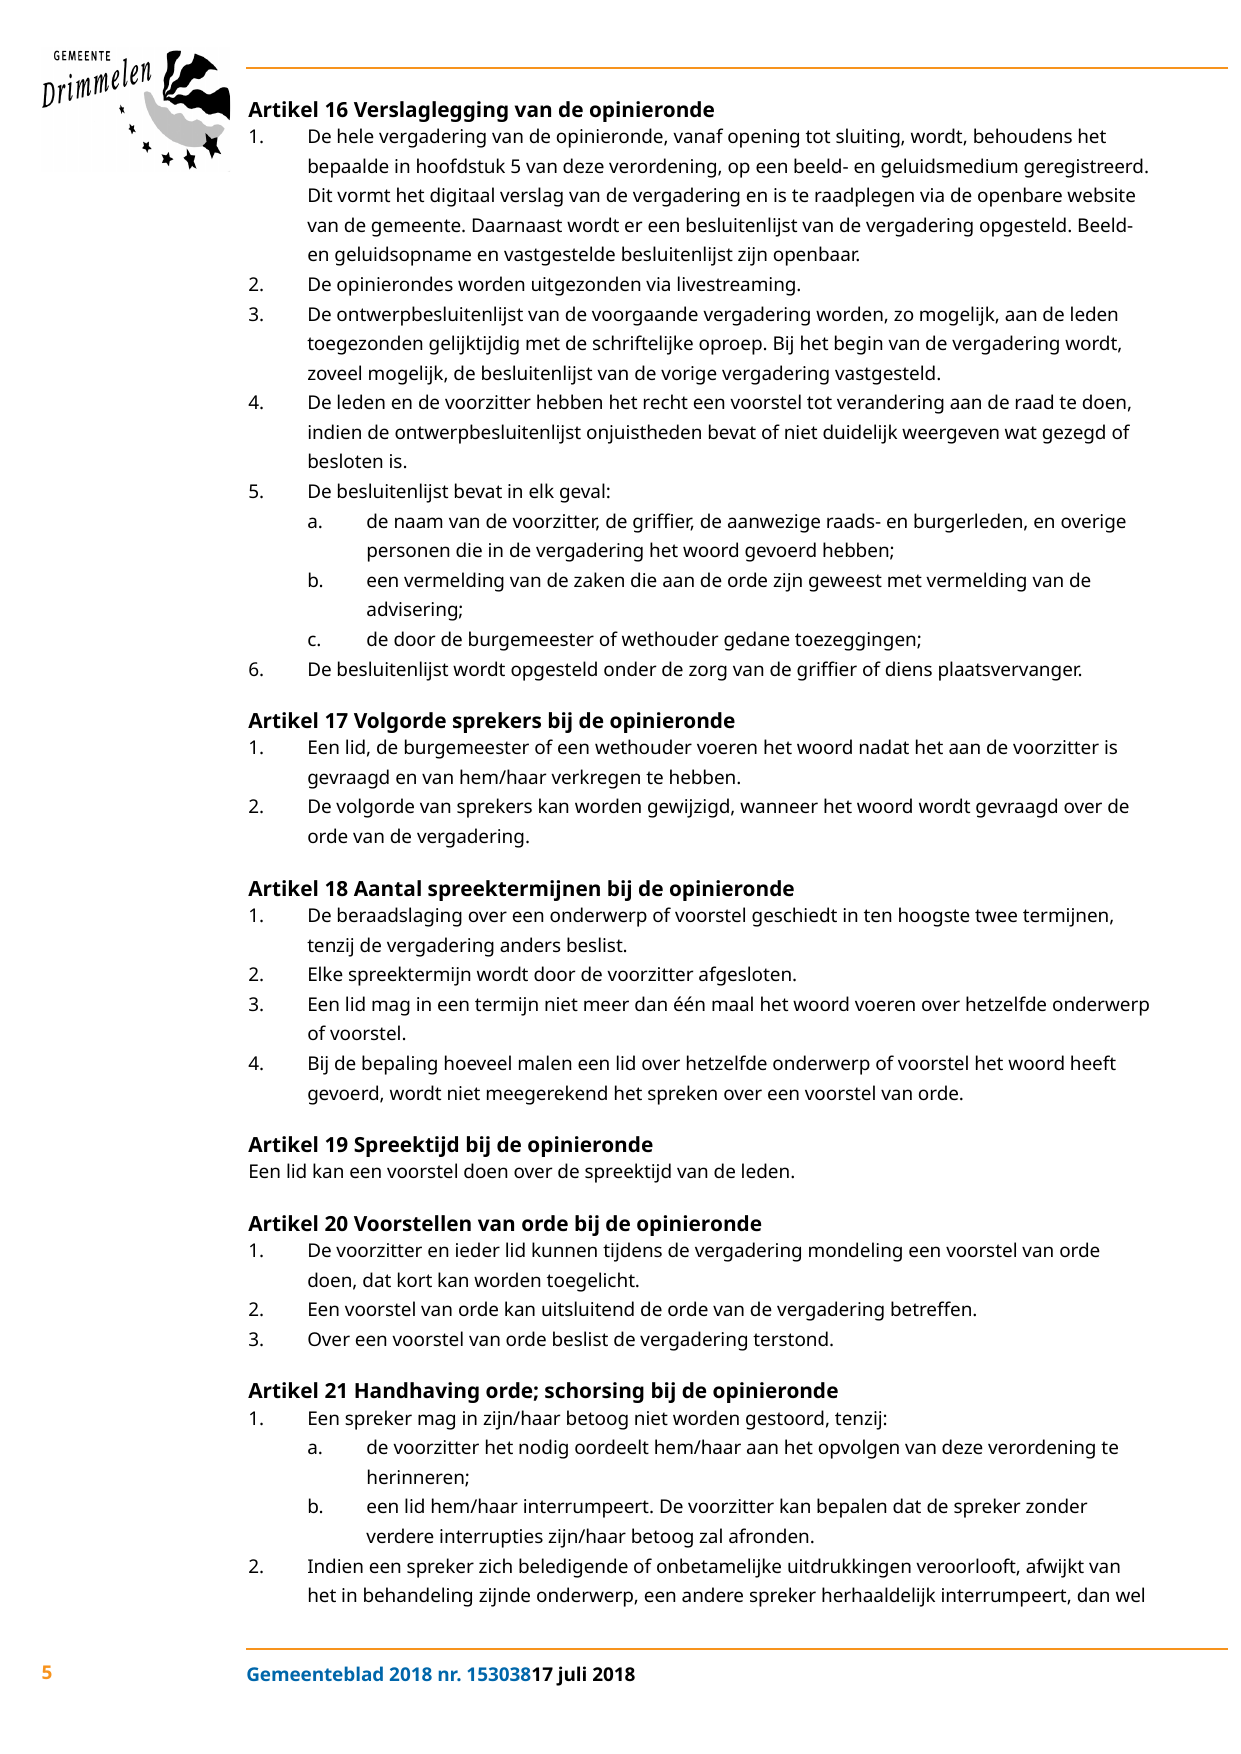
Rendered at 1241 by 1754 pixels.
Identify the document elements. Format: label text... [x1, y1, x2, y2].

list Een lid, de burgemeester of een wethouder voeren het woord nadat het aan de voorzitter is gevraagd en van hem/haar verkregen te hebben. [248, 734, 1152, 790]
list Bij de bepaling hoeveel malen een lid over hetzelfde onderwerp of voorstel het woord heeft gevoerd, wordt niet meegerekend het spreken over een voorstel van orde. [248, 1050, 1152, 1105]
list De leden en de voorzitter hebben het recht een voorstel tot verandering aan de raad te doen, indien de ontwerpbesluitenlijst onjuistheden bevat of niet duidelijk weergeven wat gezegd of besloten is. [248, 389, 1152, 474]
list een vermelding van de zaken die aan de orde zijn geweest met vermelding van de advisering; [307, 567, 1152, 622]
list Indien een spreker zich beledigende of onbetamelijke uitdrukkingen veroorlooft, afwijkt van het in behandeling zijnde onderwerp, een andere spreker herhaaldelijk interrumpeert, dan wel [248, 1553, 1152, 1608]
list de door de burgemeester of wethouder gedane toezeggingen; [307, 626, 1152, 652]
list Een spreker mag in zijn/haar betoog niet worden gestoord, tenzij: [248, 1405, 1152, 1431]
list Elke spreektermijn wordt door de voorzitter afgesloten. [248, 961, 1152, 987]
text Artikel 19 Spreektijd bij de opinieronde [248, 1130, 1152, 1158]
text Artikel 18 Aantal spreektermijnen bij de opinieronde [248, 874, 1152, 902]
list een lid hem/haar interrumpeert. De voorzitter kan bepalen dat de spreker zonder verdere interrupties zijn/haar betoog zal afronden. [307, 1494, 1152, 1549]
list De besluitenlijst wordt opgesteld onder de zorg van de griffier of diens plaatsvervanger. [248, 656, 1152, 681]
list De voorzitter en ieder lid kunnen tijdens de vergadering mondeling een voorstel van orde doen, dat kort kan worden toegelicht. [248, 1237, 1152, 1293]
text Artikel 16 Verslaglegging van de opinieronde [248, 95, 1152, 123]
list De besluitenlijst bevat in elk geval: [248, 478, 1152, 504]
list De volgorde van sprekers kan worden gewijzigd, wanneer het woord wordt gevraagd over de orde van de vergadering. [248, 794, 1152, 849]
list De opinierondes worden uitgezonden via livestreaming. [248, 271, 1152, 297]
list Een lid mag in een termijn niet meer dan één maal het woord voeren over hetzelfde onderwerp of voorstel. [248, 991, 1152, 1046]
list Over een voorstel van orde beslist de vergadering terstond. [248, 1326, 1152, 1352]
text Artikel 17 Volgorde sprekers bij de opinieronde [248, 706, 1152, 734]
list De beraadslaging over een onderwerp of voorstel geschiedt in ten hoogste twee termijnen, tenzij de vergadering anders beslist. [248, 902, 1152, 957]
list De hele vergadering van de opinieronde, vanaf opening tot sluiting, wordt, behoudens het bepaalde in hoofdstuk 5 van deze verordening, op een beeld- en geluidsmedium geregistreerd. Dit vormt het digitaal verslag van de vergadering en is te raadplegen via de openbare website van de gemeente. Daarnaast wordt er een besluitenlijst van de vergadering opgesteld. Beeld- en geluidsopname en vastgestelde besluitenlijst zijn openbaar. [248, 123, 1152, 267]
picture [41, 47, 231, 172]
list de voorzitter het nodig oordeelt hem/haar aan het opvolgen van deze verordening te herinneren; [307, 1434, 1152, 1490]
list Een voorstel van orde kan uitsluitend de orde van de vergadering betreffen. [248, 1297, 1152, 1322]
list de naam van de voorzitter, de griffier, de aanwezige raads- en burgerleden, en overige personen die in de vergadering het woord gevoerd hebben; [307, 508, 1152, 563]
text Artikel 21 Handhaving orde; schorsing bij de opinieronde [248, 1377, 1152, 1405]
text Een lid kan een voorstel doen over de spreektijd van de leden. [248, 1158, 1152, 1184]
text Artikel 20 Voorstellen van orde bij de opinieronde [248, 1209, 1152, 1237]
list De ontwerpbesluitenlijst van de voorgaande vergadering worden, zo mogelijk, aan de leden toegezonden gelijktijdig met de schriftelijke oproep. Bij het begin van de vergadering wordt, zoveel mogelijk, de besluitenlijst van de vorige vergadering vastgesteld. [248, 301, 1152, 386]
